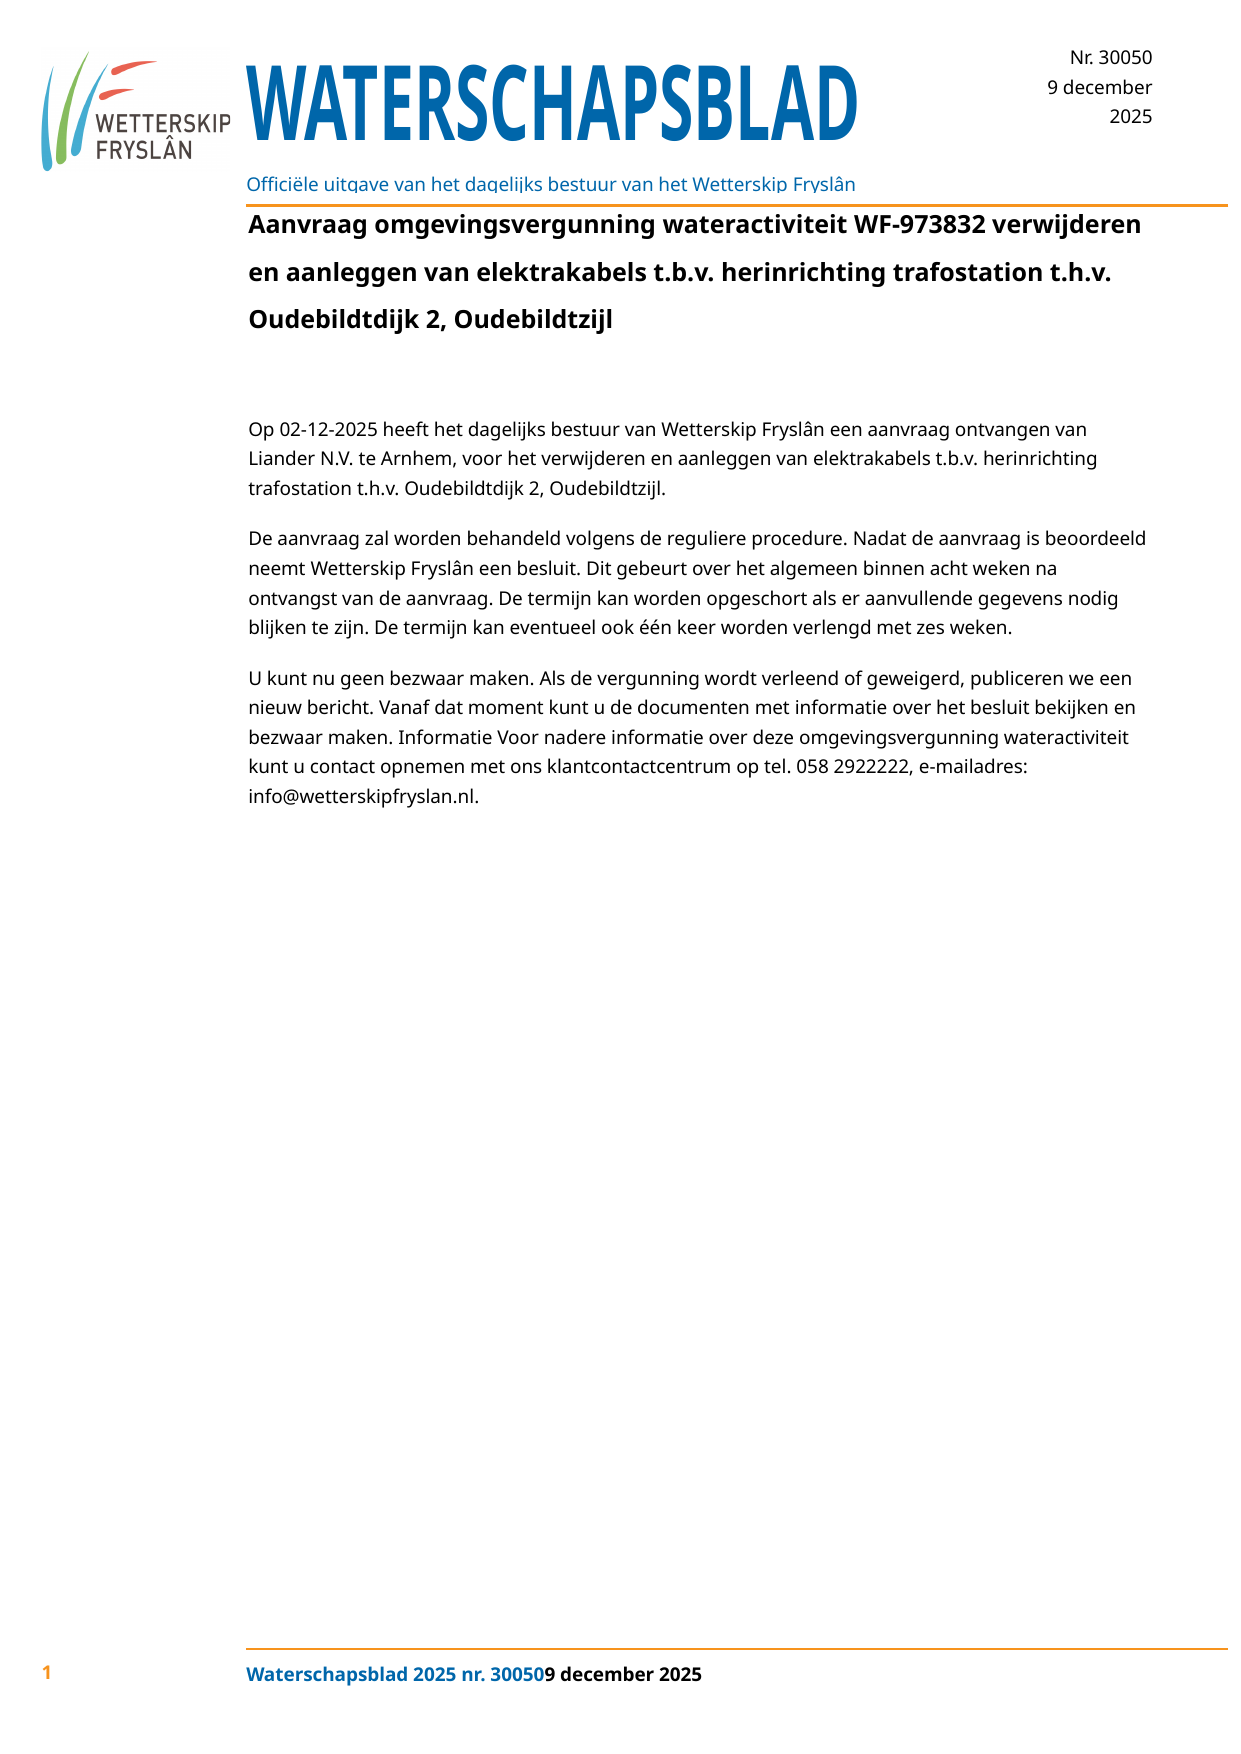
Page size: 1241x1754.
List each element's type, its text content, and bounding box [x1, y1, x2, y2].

text Aanvraag omgevingsvergunning wateractiviteit WF-973832 verwijderen en aanleggen van elektrakabels t.b.v. herinrichting trafostation t.h.v. Oudebildtdijk 2, Oudebildtzijl [248, 207, 1152, 336]
text Op 02-12-2025 heeft het dagelijks bestuur van Wetterskip Fryslân een aanvraag ontvangen van Liander N.V. te Arnhem, voor het verwijderen en aanleggen van elektrakabels t.b.v. herinrichting trafostation t.h.v. Oudebildtdijk 2, Oudebildtzijl. [248, 416, 1152, 501]
text U kunt nu geen bezwaar maken. Als de vergunning wordt verleend of geweigerd, publiceren we een nieuw bericht. Vanaf dat moment kunt u de documenten met informatie over het besluit bekijken en bezwaar maken. Informatie Voor nadere informatie over deze omgevingsvergunning wateractiviteit kunt u contact opnemen met ons klantcontactcentrum op tel. 058 2922222, e-mailadres: info@wetterskipfryslan.nl. [248, 665, 1152, 809]
text De aanvraag zal worden behandeld volgens de reguliere procedure. Nadat de aanvraag is beoordeeld neemt Wetterskip Fryslân een besluit. Dit gebeurt over het algemeen binnen acht weken na ontvangst van de aanvraag. De termijn kan worden opgeschort als er aanvullende gegevens nodig blijken te zijn. De termijn kan eventueel ook één keer worden verlengd met zes weken. [248, 526, 1152, 640]
picture [41, 47, 231, 172]
